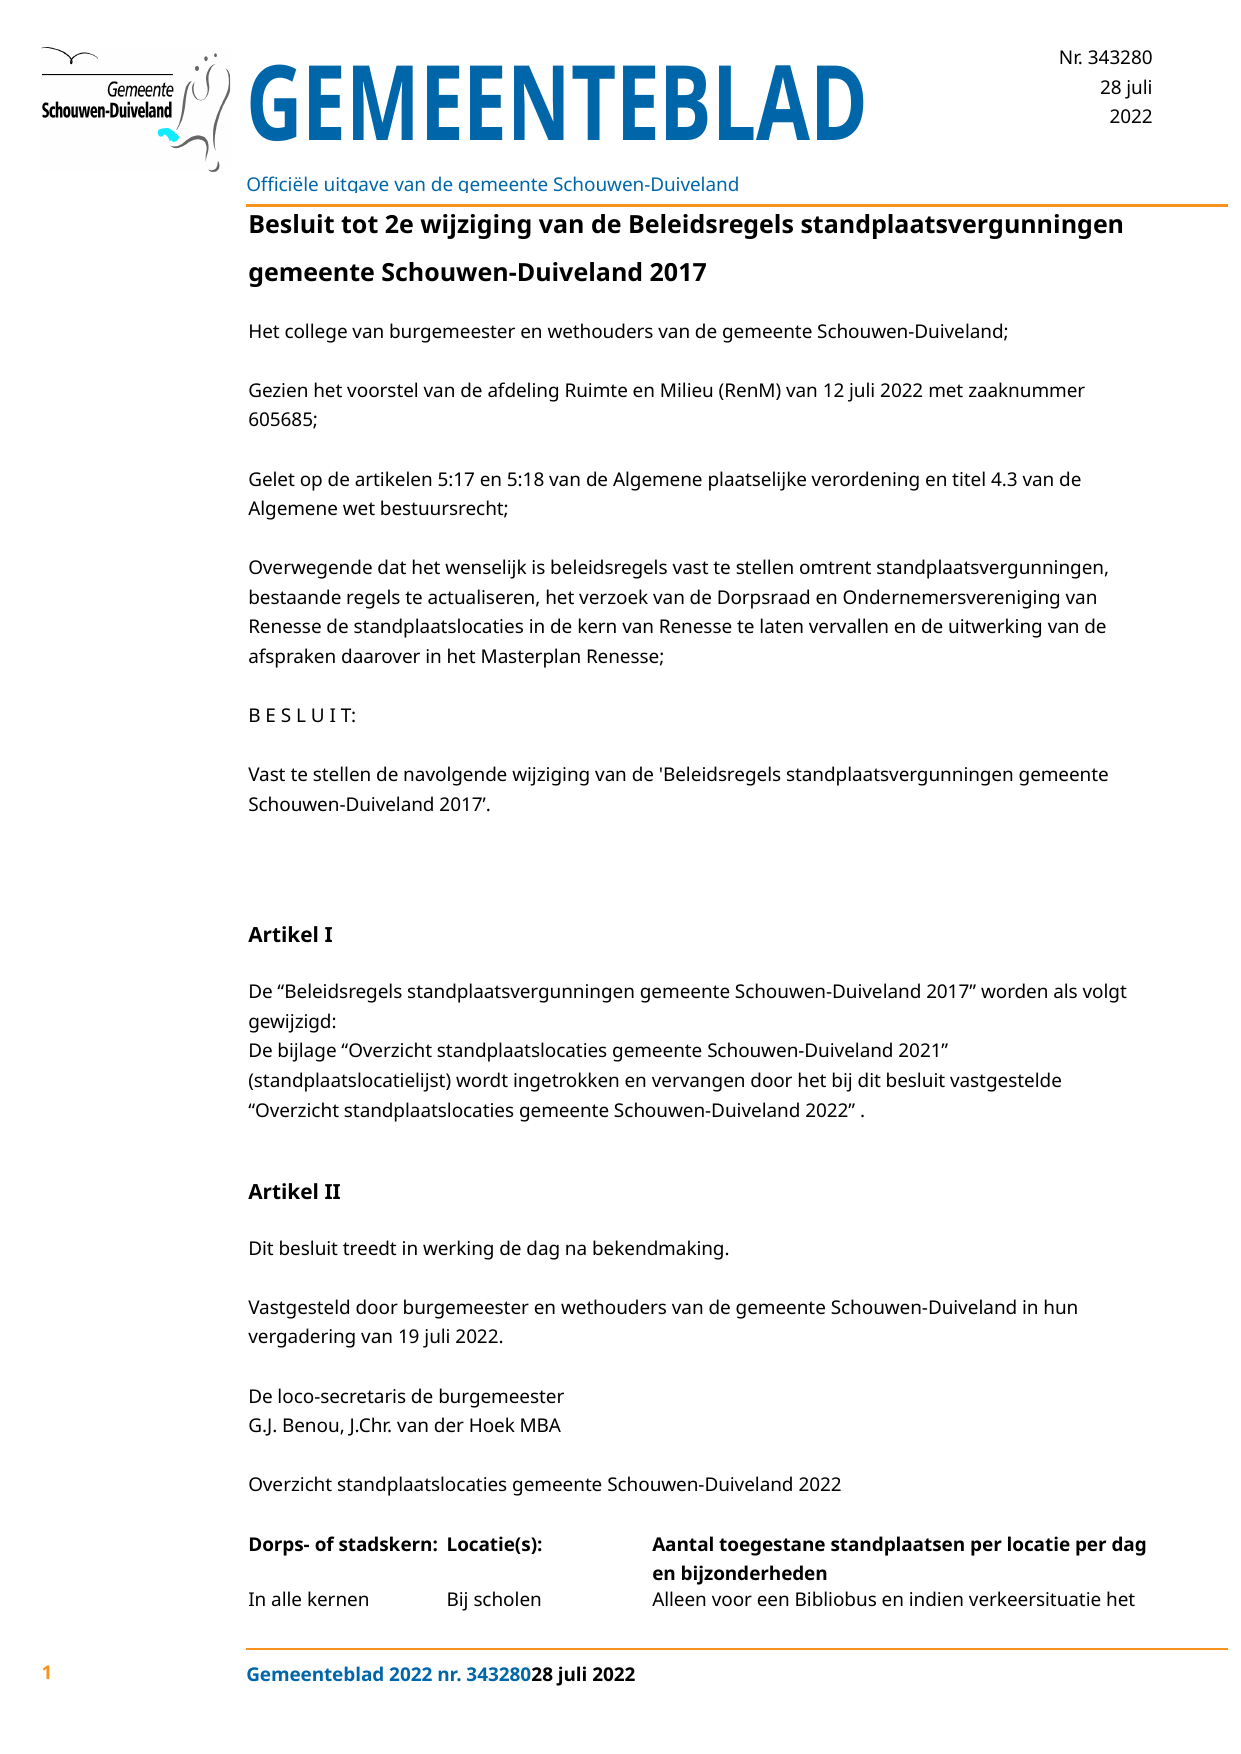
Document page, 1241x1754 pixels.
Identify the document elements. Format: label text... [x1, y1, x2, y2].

text Overzicht standplaatslocaties gemeente Schouwen-Duiveland 2022 [248, 1472, 1152, 1497]
picture [41, 47, 231, 172]
text Dit besluit treedt in werking de dag na bekendmaking. [248, 1235, 1152, 1261]
text Artikel I [248, 921, 1152, 949]
text De loco-secretaris de burgemeester [248, 1383, 1152, 1408]
table_header Dorps- of stadskern: [248, 1531, 446, 1586]
text De bijlage “Overzicht standplaatslocaties gemeente Schouwen-Duiveland 2021” (standplaatslocatielijst) wordt ingetrokken en vervangen door het bij dit besluit vastgestelde “Overzicht standplaatslocaties gemeente Schouwen-Duiveland 2022” . [248, 1038, 1152, 1123]
text Vastgesteld door burgemeester en wethouders van de gemeente Schouwen-Duiveland in hun vergadering van 19 juli 2022. [248, 1294, 1152, 1349]
text Overwegende dat het wenselijk is beleidsregels vast te stellen omtrent standplaatsvergunningen, bestaande regels te actualiseren, het verzoek van de Dorpsraad en Ondernemersvereniging van Renesse de standplaatslocaties in de kern van Renesse te laten vervallen en de uitwerking van de afspraken daarover in het Masterplan Renesse; [248, 554, 1152, 669]
text Het college van burgemeester en wethouders van de gemeente Schouwen-Duiveland; [248, 318, 1152, 344]
table_header Locatie(s): [446, 1531, 652, 1586]
table_cell Bij scholen [446, 1586, 652, 1612]
table_cell Alleen voor een Bibliobus en indien verkeersituatie het [652, 1586, 1152, 1612]
text Gelet op de artikelen 5:17 en 5:18 van de Algemene plaatselijke verordening en titel 4.3 van de Algemene wet bestuursrecht; [248, 466, 1152, 521]
text Besluit tot 2e wijziging van de Beleidsregels standplaatsvergunningen gemeente Schouwen-Duiveland 2017 [248, 207, 1152, 288]
text B E S L U I T: [248, 702, 1152, 728]
text Gezien het voorstel van de afdeling Ruimte en Milieu (RenM) van 12 juli 2022 met zaaknummer 605685; [248, 377, 1152, 432]
text Artikel II [248, 1177, 1152, 1205]
text De “Beleidsregels standplaatsvergunningen gemeente Schouwen-Duiveland 2017” worden als volgt gewijzigd: [248, 978, 1152, 1034]
table_cell In alle kernen [248, 1586, 446, 1612]
table_header Aantal toegestane standplaatsen per locatie per dag en bijzonderheden [652, 1531, 1152, 1586]
text G.J. Benou, J.Chr. van der Hoek MBA [248, 1412, 1152, 1438]
text Vast te stellen de navolgende wijziging van de 'Beleidsregels standplaatsvergunningen gemeente Schouwen-Duiveland 2017’. [248, 762, 1152, 817]
